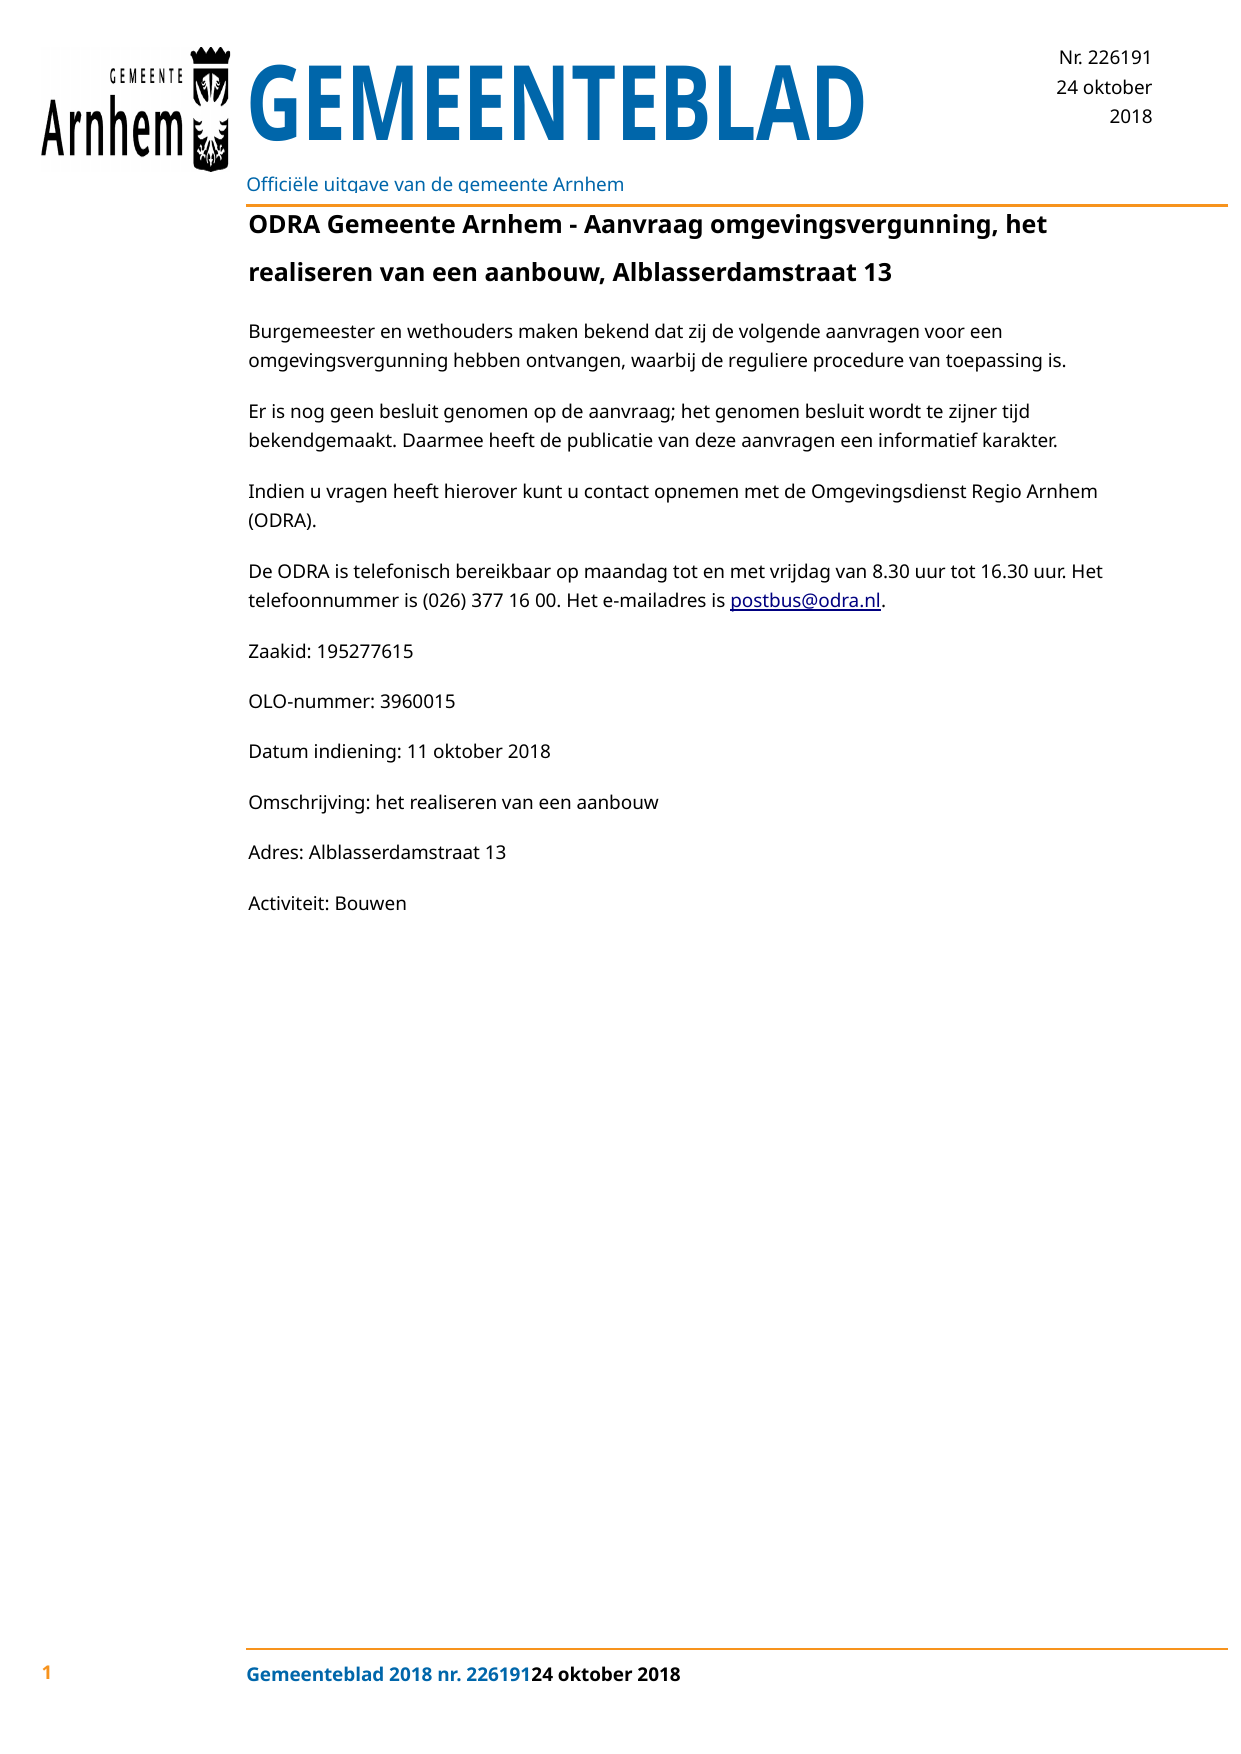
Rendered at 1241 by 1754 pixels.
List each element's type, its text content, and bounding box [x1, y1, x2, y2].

text Zaakid: 195277615 [248, 638, 1152, 664]
text De ODRA is telefonisch bereikbaar op maandag tot en met vrijdag van 8.30 uur tot 16.30 uur. Het telefoonnummer is (026) 377 16 00. Het e-mailadres is postbus@odra.nl. [248, 558, 1152, 613]
text OLO-nummer: 3960015 [248, 688, 1152, 714]
text ODRA Gemeente Arnhem - Aanvraag omgevingsvergunning, het realiseren van een aanbouw, Alblasserdamstraat 13 [248, 207, 1152, 288]
text Activiteit: Bouwen [248, 890, 1152, 916]
text Burgemeester en wethouders maken bekend dat zij de volgende aanvragen voor een omgevingsvergunning hebben ontvangen, waarbij de reguliere procedure van toepassing is. [248, 318, 1152, 373]
text Adres: Alblasserdamstraat 13 [248, 839, 1152, 865]
text Omschrijving: het realiseren van een aanbouw [248, 789, 1152, 815]
picture [41, 47, 231, 172]
text Indien u vragen heeft hierover kunt u contact opnemen met de Omgevingsdienst Regio Arnhem (ODRA). [248, 478, 1152, 533]
text Er is nog geen besluit genomen op de aanvraag; het genomen besluit wordt te zijner tijd bekendgemaakt. Daarmee heeft de publicatie van deze aanvragen een informatief karakter. [248, 398, 1152, 453]
text Datum indiening: 11 oktober 2018 [248, 739, 1152, 764]
